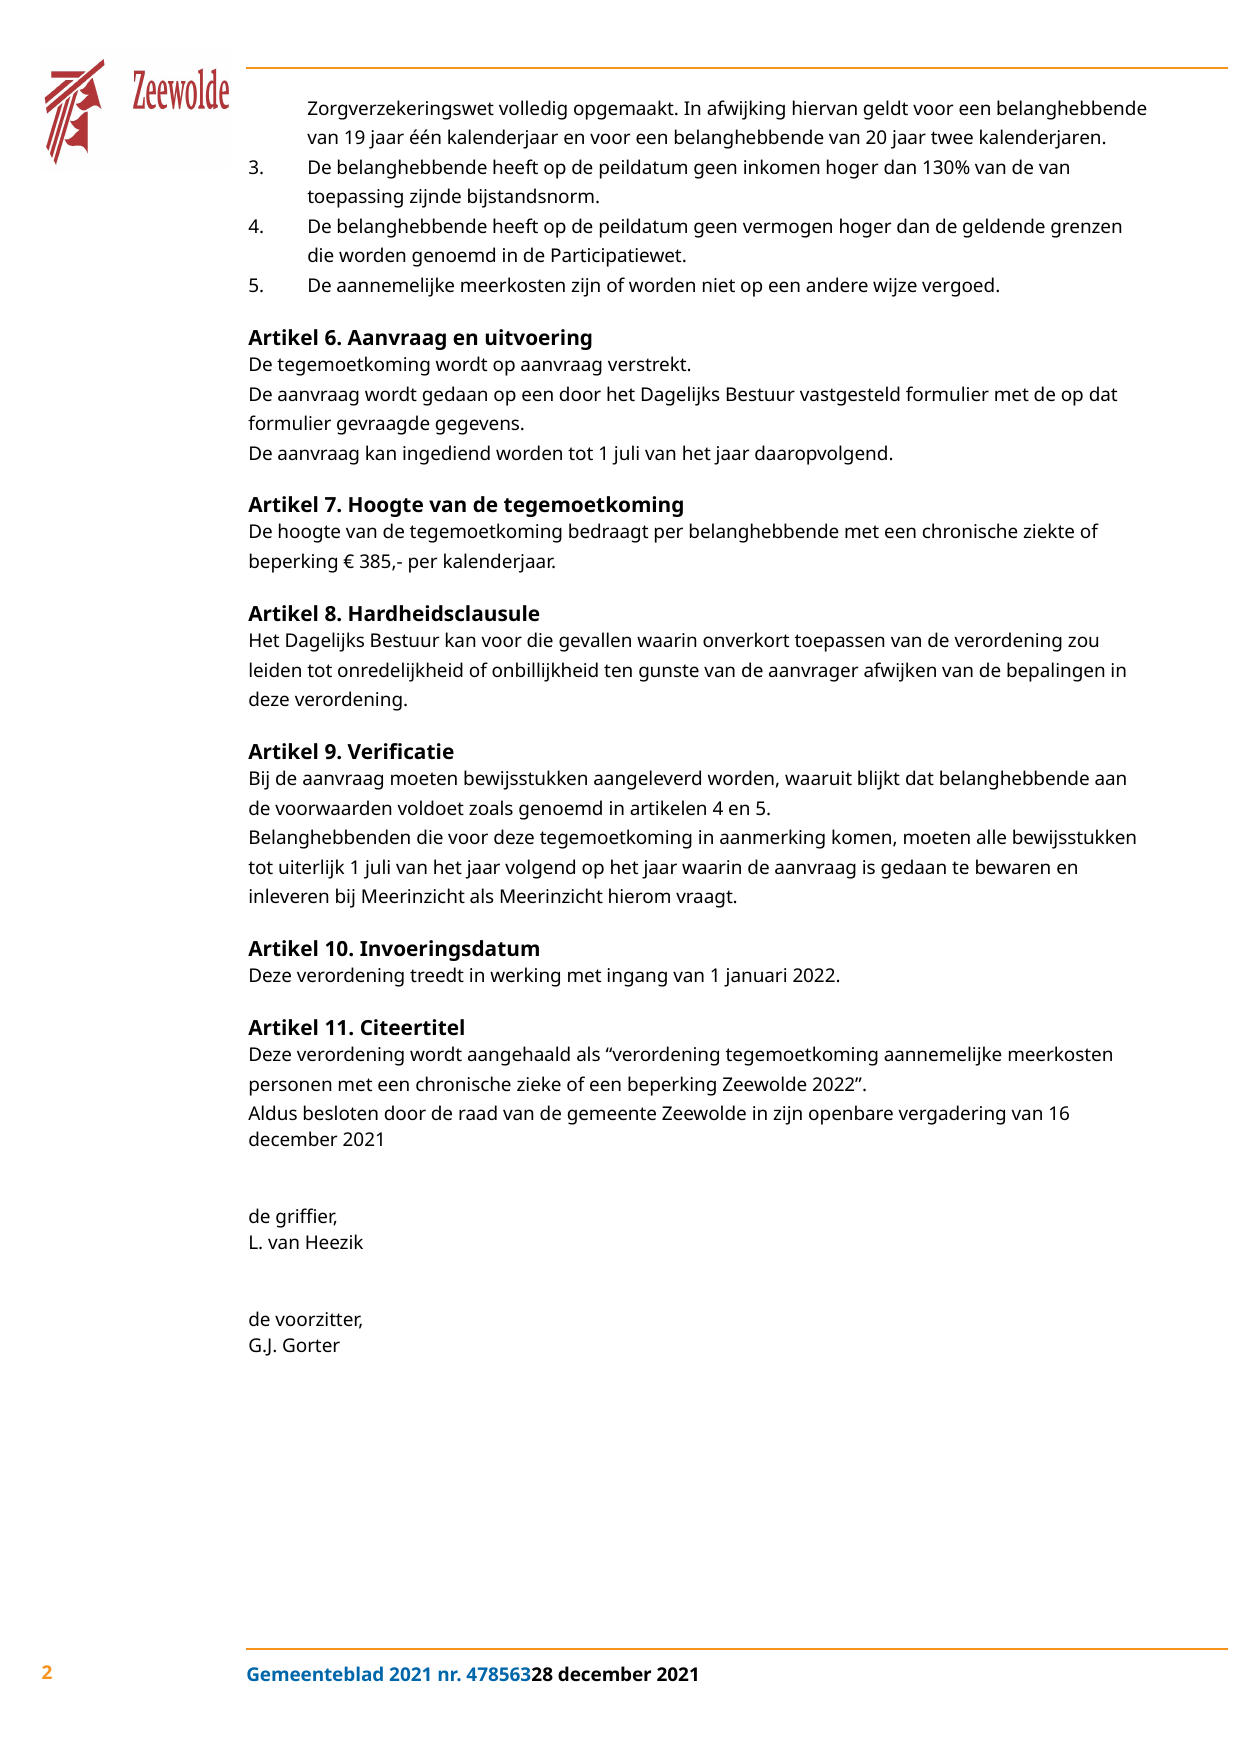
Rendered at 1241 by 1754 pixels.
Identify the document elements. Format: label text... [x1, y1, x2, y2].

text de voorzitter, [248, 1306, 1152, 1332]
text Belanghebbenden die voor deze tegemoetkoming in aanmerking komen, moeten alle bewijsstukken tot uiterlijk 1 juli van het jaar volgend op het jaar waarin de aanvraag is gedaan te bewaren en inleveren bij Meerinzicht als Meerinzicht hierom vraagt. [248, 824, 1152, 909]
text De hoogte van de tegemoetkoming bedraagt per belanghebbende met een chronische ziekte of beperking € 385,- per kalenderjaar. [248, 519, 1152, 574]
text De aanvraag wordt gedaan op een door het Dagelijks Bestuur vastgesteld formulier met de op dat formulier gevraagde gegevens. [248, 381, 1152, 436]
text Deze verordening treedt in werking met ingang van 1 januari 2022. [248, 962, 1152, 988]
list De belanghebbende heeft op de peildatum geen inkomen hoger dan 130% van de van toepassing zijnde bijstandsnorm. [248, 154, 1152, 209]
text Aldus besloten door de raad van de gemeente Zeewolde in zijn openbare vergadering van 16 december 2021 [248, 1100, 1152, 1152]
text Artikel 9. Verificatie [248, 737, 1152, 765]
text Artikel 6. Aanvraag en uitvoering [248, 323, 1152, 351]
text Artikel 10. Invoeringsdatum [248, 934, 1152, 962]
list De belanghebbende heeft op de peildatum geen vermogen hoger dan de geldende grenzen die worden genoemd in de Participatiewet. [248, 213, 1152, 268]
text De tegemoetkoming wordt op aanvraag verstrekt. [248, 351, 1152, 377]
text Artikel 7. Hoogte van de tegemoetkoming [248, 490, 1152, 519]
text Artikel 11. Citeertitel [248, 1013, 1152, 1041]
text de griffier, [248, 1203, 1152, 1229]
list De aannemelijke meerkosten zijn of worden niet op een andere wijze vergoed. [248, 272, 1152, 298]
text Bij de aanvraag moeten bewijsstukken aangeleverd worden, waaruit blijkt dat belanghebbende aan de voorwaarden voldoet zoals genoemd in artikelen 4 en 5. [248, 765, 1152, 821]
list Zorgverzekeringswet volledig opgemaakt. In afwijking hiervan geldt voor een belanghebbende van 19 jaar één kalenderjaar en voor een belanghebbende van 20 jaar twee kalenderjaren. [248, 95, 1152, 150]
text G.J. Gorter [248, 1332, 1152, 1358]
text L. van Heezik [248, 1229, 1152, 1255]
text De aanvraag kan ingediend worden tot 1 juli van het jaar daaropvolgend. [248, 440, 1152, 466]
text Deze verordening wordt aangehaald als “verordening tegemoetkoming aannemelijke meerkosten personen met een chronische zieke of een beperking Zeewolde 2022”. [248, 1041, 1152, 1097]
text Artikel 8. Hardheidsclausule [248, 599, 1152, 627]
text Het Dagelijks Bestuur kan voor die gevallen waarin onverkort toepassen van de verordening zou leiden tot onredelijkheid of onbillijkheid ten gunste van de aanvrager afwijken van de bepalingen in deze verordening. [248, 627, 1152, 712]
picture [41, 47, 231, 172]
